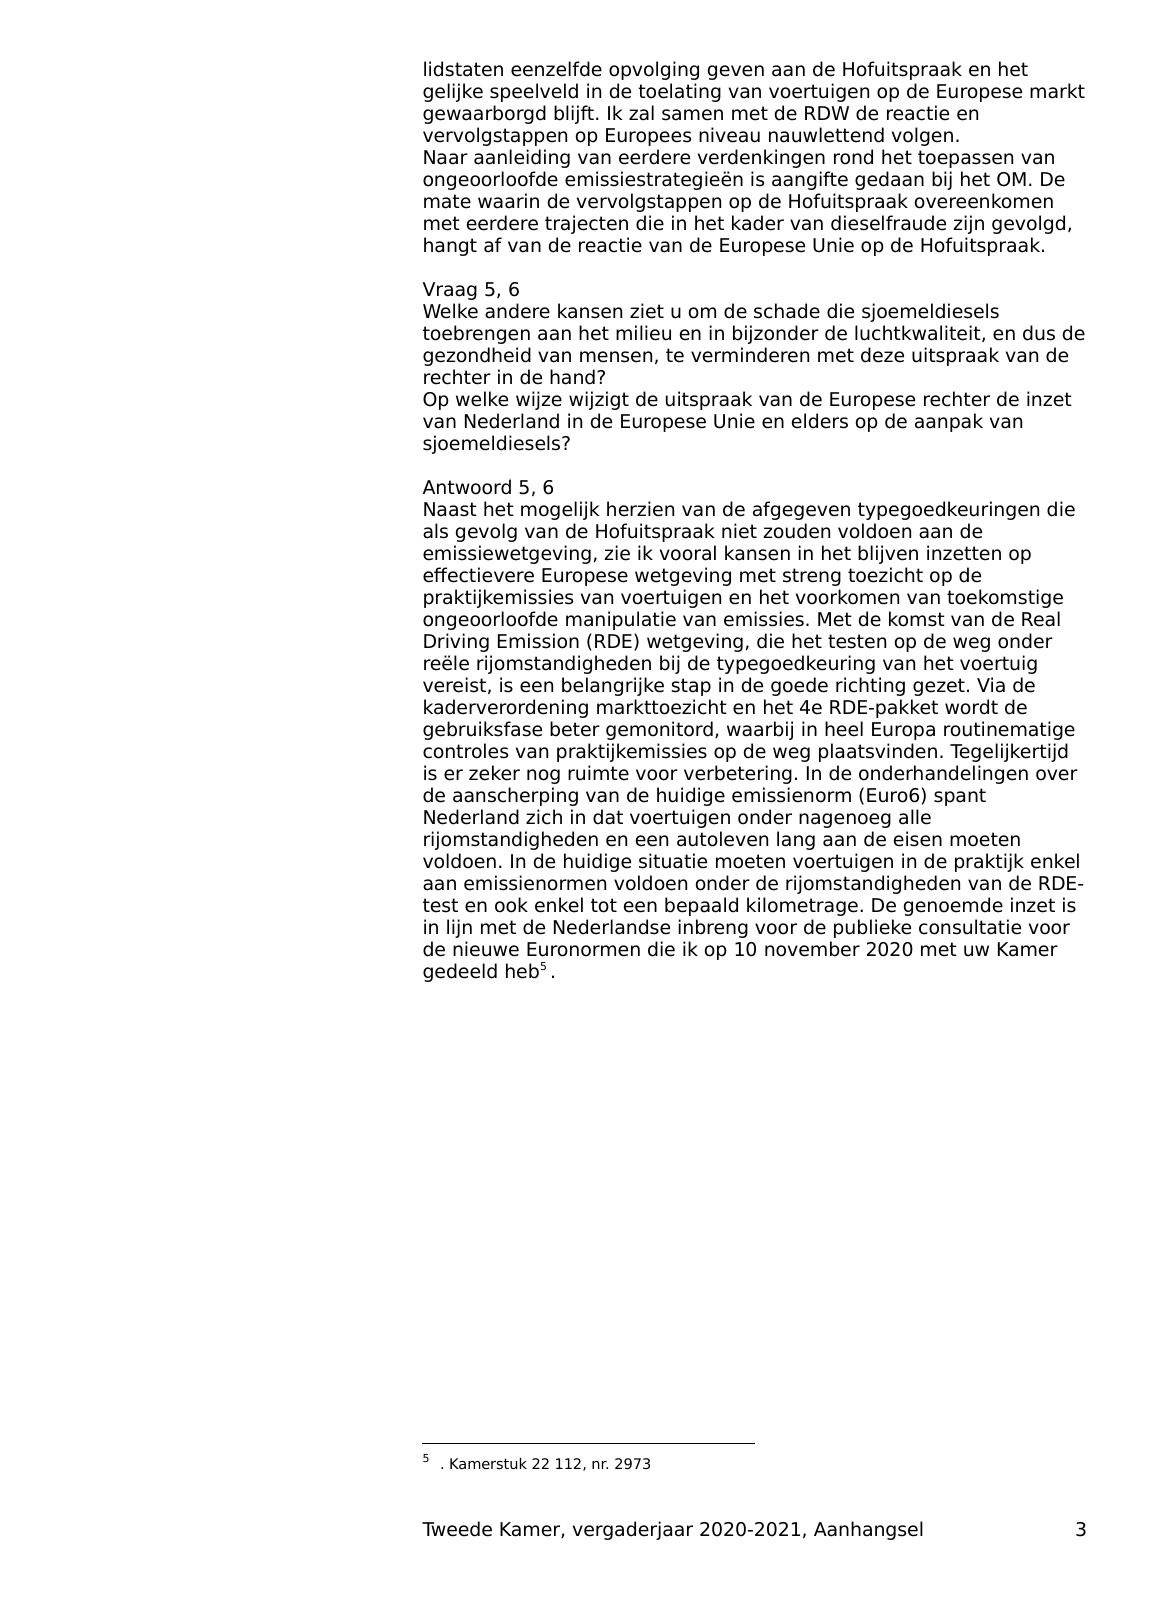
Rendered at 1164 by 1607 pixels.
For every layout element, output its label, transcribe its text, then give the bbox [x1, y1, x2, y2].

text lidstaten eenzelfde opvolging geven aan de Hofuitspraak en het gelijke speelveld in de toelating van voertuigen op de Europese markt gewaarborgd blijft. Ik zal samen met de RDW de reactie en vervolgstappen op Europees niveau nauwlettend volgen. [422, 59, 1087, 147]
text Naar aanleiding van eerdere verdenkingen rond het toepassen van ongeoorloofde emissiestrategieën is aangifte gedaan bij het OM. De mate waarin de vervolgstappen op de Hofuitspraak overeenkomen met eerdere trajecten die in het kader van dieselfraude zijn gevolgd, hangt af van de reactie van de Europese Unie op de Hofuitspraak. [422, 147, 1087, 257]
text Naast het mogelijk herzien van de afgegeven typegoedkeuringen die als gevolg van de Hofuitspraak niet zouden voldoen aan de emissiewetgeving, zie ik vooral kansen in het blijven inzetten op effectievere Europese wetgeving met streng toezicht op de praktijkemissies van voertuigen en het voorkomen van toekomstige ongeoorloofde manipulatie van emissies. Met de komst van de Real Driving Emission (RDE) wetgeving, die het testen op de weg onder reële rijomstandigheden bij de typegoedkeuring van het voertuig vereist, is een belangrijke stap in de goede richting gezet. Via de kaderverordening markttoezicht en het 4e RDE-pakket wordt de gebruiksfase beter gemonitord, waarbij in heel Europa routinematige controles van praktijkemissies op de weg plaatsvinden. Tegelijkertijd is er zeker nog ruimte voor verbetering. In de onderhandelingen over de aanscherping van de huidige emissienorm (Euro6) spant Nederland zich in dat voertuigen onder nagenoeg alle rijomstandigheden en een autoleven lang aan de eisen moeten voldoen. In de huidige situatie moeten voertuigen in de praktijk enkel aan emissienormen voldoen onder de rijomstandigheden van de RDE-test en ook enkel tot een bepaald kilometrage. De genoemde inzet is in lijn met de Nederlandse inbreng voor de publieke consultatie voor de nieuwe Euronormen die ik op 10 november 2020 met uw Kamer gedeeld heb. [422, 499, 1087, 983]
text Welke andere kansen ziet u om de schade die sjoemeldiesels toebrengen aan het milieu en in bijzonder de luchtkwaliteit, en dus de gezondheid van mensen, te verminderen met deze uitspraak van de rechter in de hand? [422, 301, 1087, 389]
text Op welke wijze wijzigt de uitspraak van de Europese rechter de inzet van Nederland in de Europese Unie en elders op de aanpak van sjoemeldiesels? [422, 389, 1087, 455]
text Antwoord 5, 6 [422, 477, 1087, 499]
text Vraag 5, 6 [422, 279, 1087, 301]
text . Kamerstuk 22 112, nr. 2973 [422, 1452, 1087, 1474]
